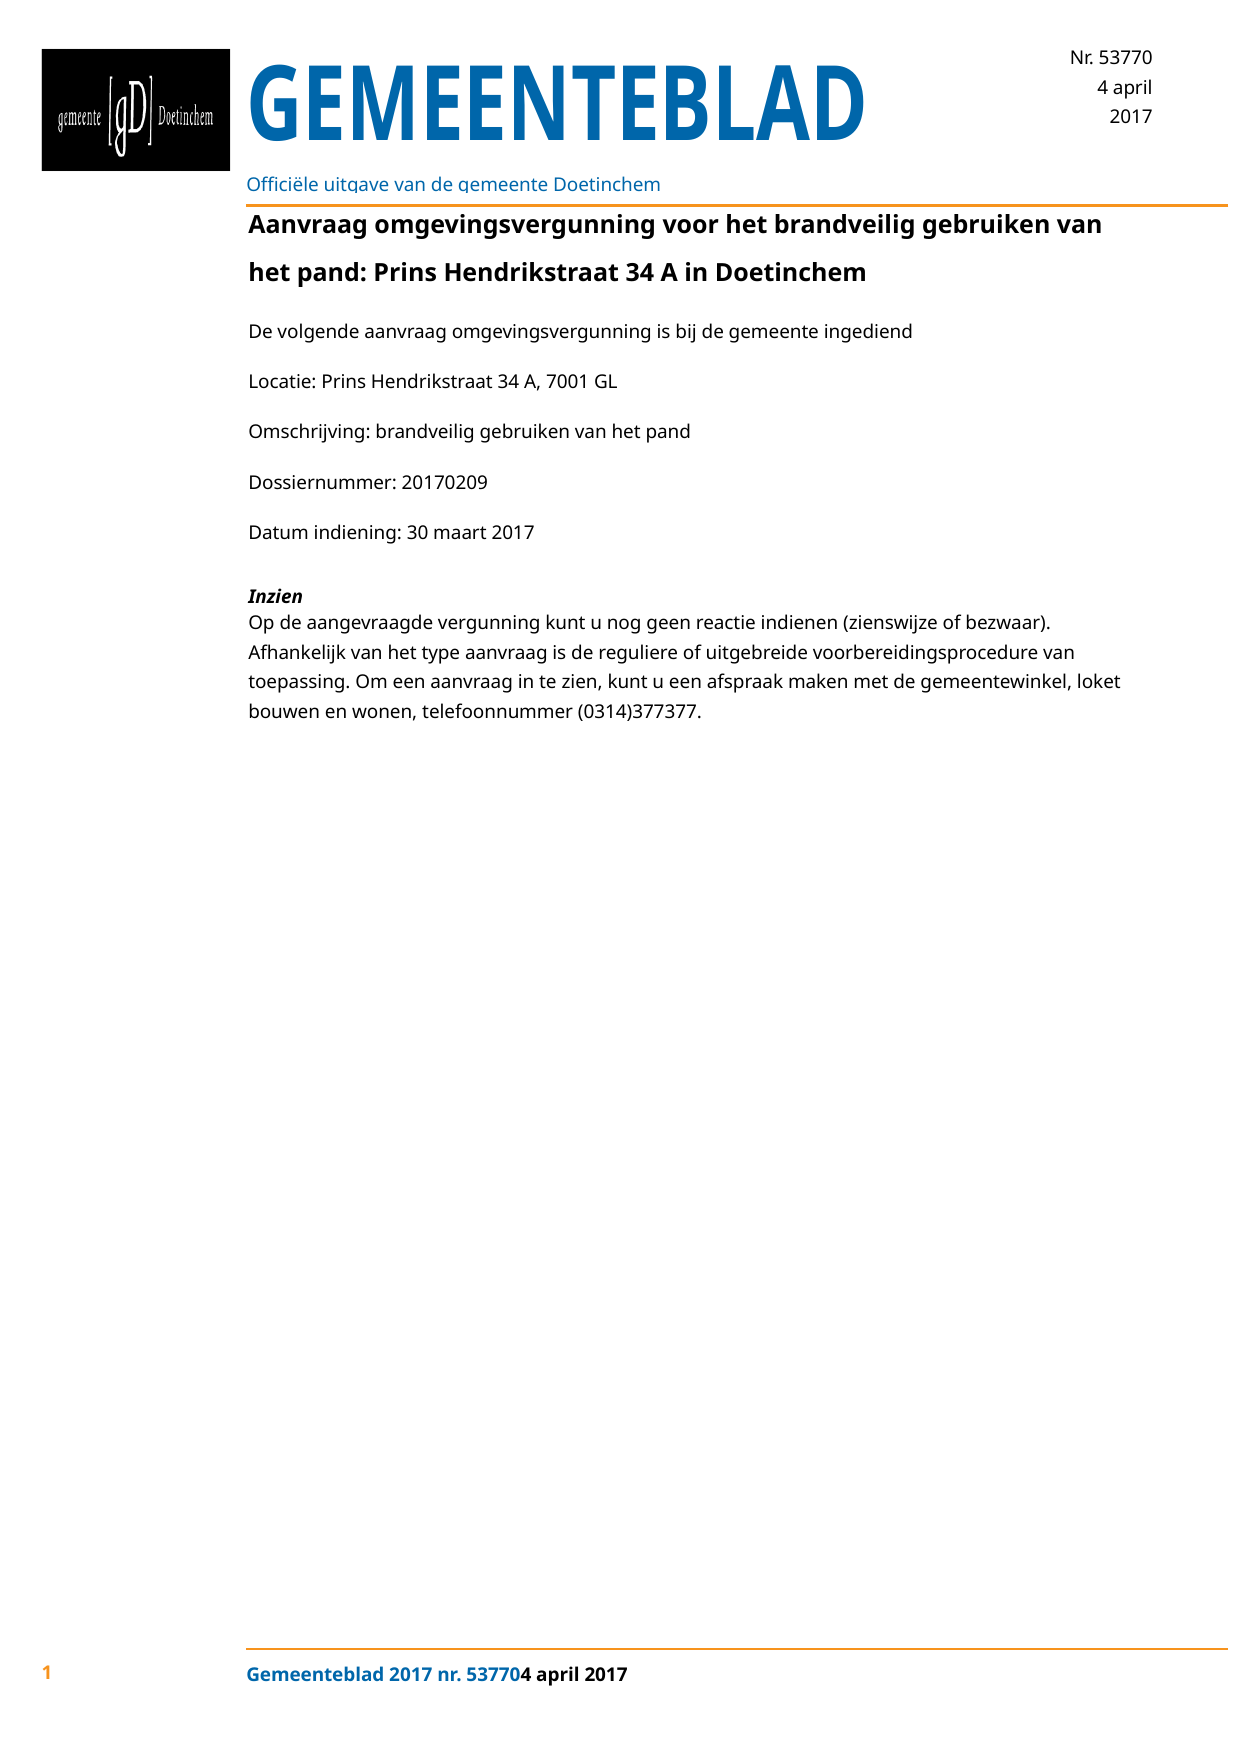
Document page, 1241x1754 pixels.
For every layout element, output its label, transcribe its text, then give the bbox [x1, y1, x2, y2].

text Op de aangevraagde vergunning kunt u nog geen reactie indienen (zienswijze of bezwaar). Afhankelijk van het type aanvraag is de reguliere of uitgebreide voorbereidingsprocedure van toepassing. Om een aanvraag in te zien, kunt u een afspraak maken met de gemeentewinkel, loket bouwen en wonen, telefoonnummer (0314)377377. [248, 609, 1152, 724]
text Datum indiening: 30 maart 2017 [248, 519, 1152, 545]
text Omschrijving: brandveilig gebruiken van het pand [248, 419, 1152, 444]
text Inzien [248, 583, 1152, 609]
text Aanvraag omgevingsvergunning voor het brandveilig gebruiken van het pand: Prins Hendrikstraat 34 A in Doetinchem [248, 207, 1152, 288]
text Dossiernummer: 20170209 [248, 469, 1152, 495]
picture [41, 47, 231, 172]
text Locatie: Prins Hendrikstraat 34 A, 7001 GL [248, 368, 1152, 394]
text De volgende aanvraag omgevingsvergunning is bij de gemeente ingediend [248, 318, 1152, 344]
